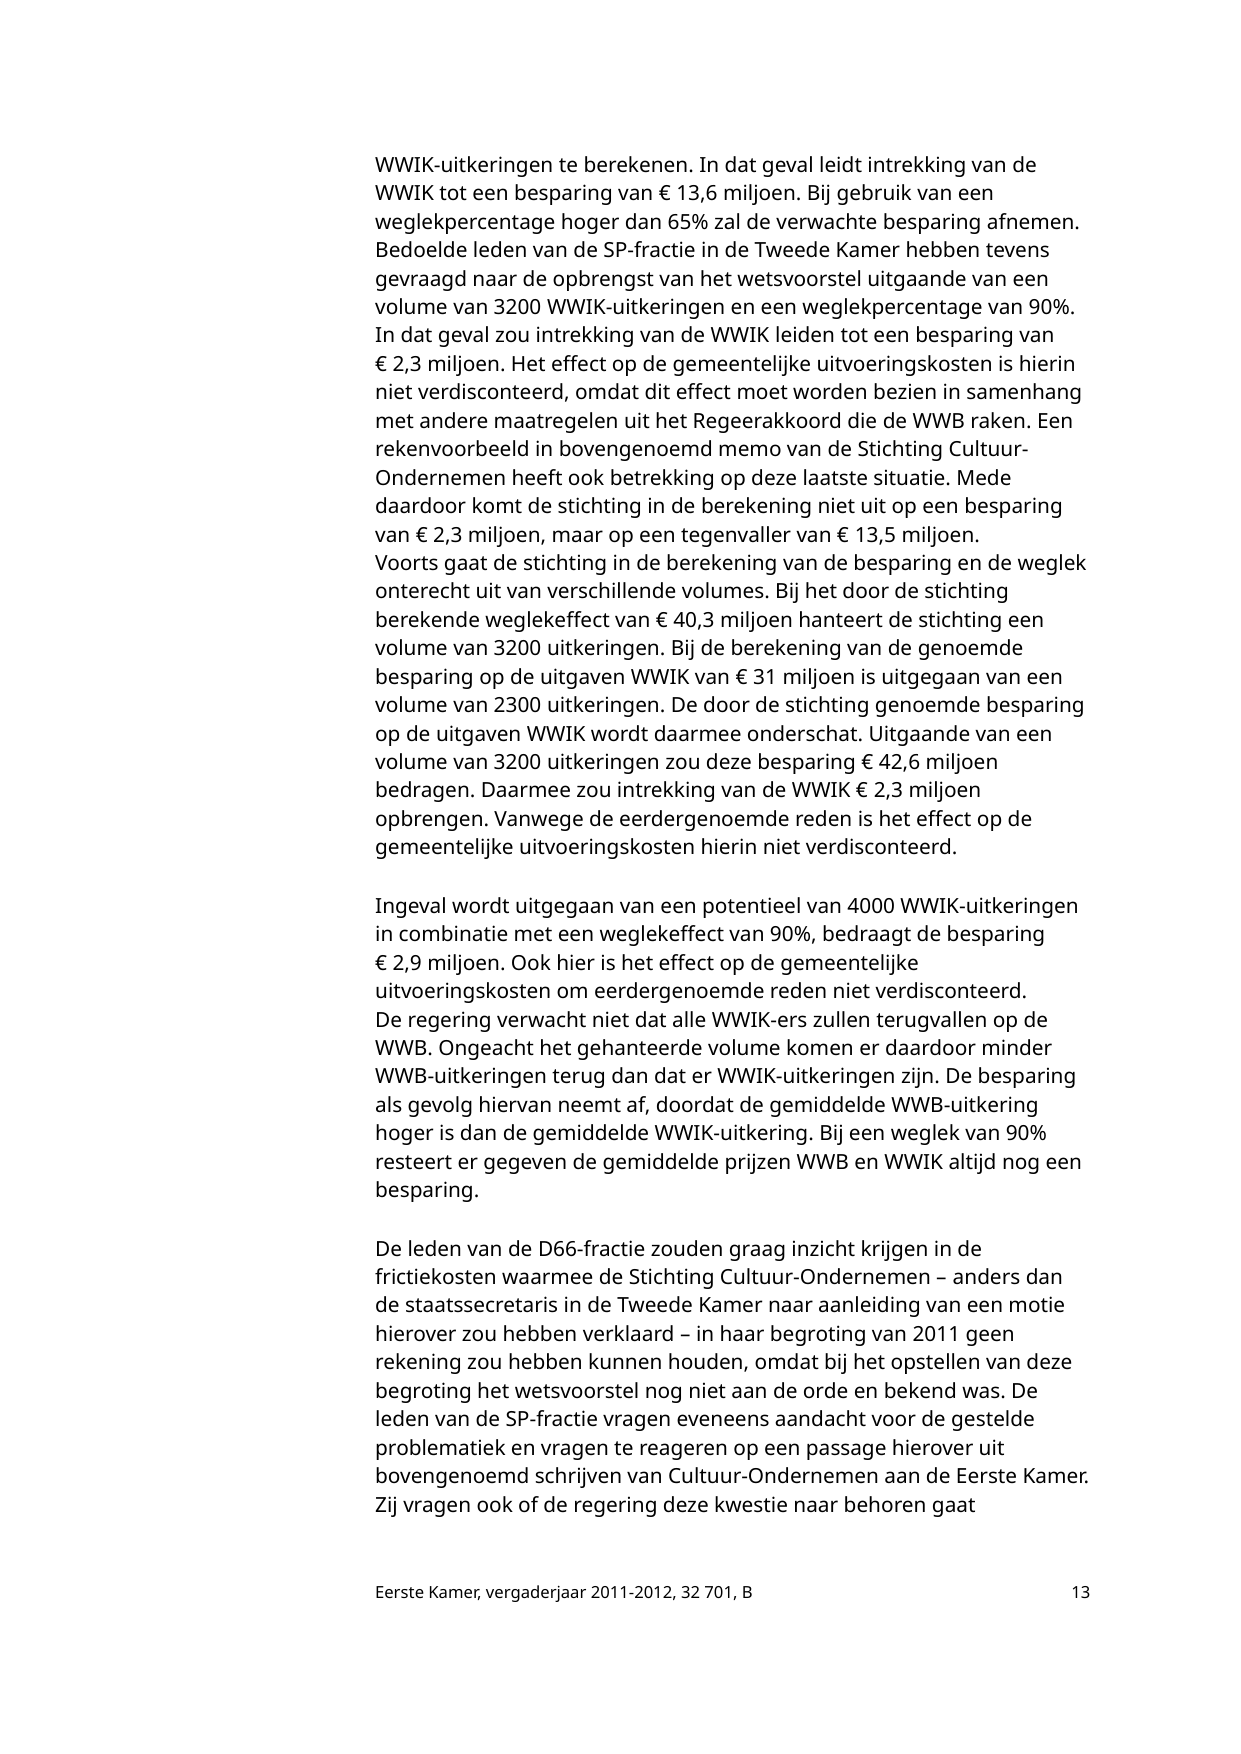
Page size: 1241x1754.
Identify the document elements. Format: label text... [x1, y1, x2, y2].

text De leden van de D66-fractie zouden graag inzicht krijgen in de frictiekosten waarmee de Stichting Cultuur-Ondernemen – anders dan de staatssecretaris in de Tweede Kamer naar aanleiding van een motie hierover zou hebben verklaard – in haar begroting van 2011 geen rekening zou hebben kunnen houden, omdat bij het opstellen van deze begroting het wetsvoorstel nog niet aan de orde en bekend was. De leden van de SP-fractie vragen eveneens aandacht voor de gestelde problematiek en vragen te reageren op een passage hierover uit bovengenoemd schrijven van Cultuur-Ondernemen aan de Eerste Kamer. Zij vragen ook of de regering deze kwestie naar behoren gaat [375, 1234, 1090, 1518]
text De regering verwacht niet dat alle WWIK-ers zullen terugvallen op de WWB. Ongeacht het gehanteerde volume komen er daardoor minder WWB-uitkeringen terug dan dat er WWIK-uitkeringen zijn. De besparing als gevolg hiervan neemt af, doordat de gemiddelde WWB-uitkering hoger is dan de gemiddelde WWIK-uitkering. Bij een weglek van 90% resteert er gegeven de gemiddelde prijzen WWB en WWIK altijd nog een besparing. [375, 1005, 1090, 1204]
text Ingeval wordt uitgegaan van een potentieel van 4000 WWIK-uitkeringen in combinatie met een weglekeffect van 90%, bedraagt de besparing € 2,9 miljoen. Ook hier is het effect op de gemeentelijke uitvoeringskosten om eerdergenoemde reden niet verdisconteerd. [375, 891, 1090, 1005]
text WWIK-uitkeringen te berekenen. In dat geval leidt intrekking van de WWIK tot een besparing van € 13,6 miljoen. Bij gebruik van een weglekpercentage hoger dan 65% zal de verwachte besparing afnemen. Bedoelde leden van de SP-fractie in de Tweede Kamer hebben tevens gevraagd naar de opbrengst van het wetsvoorstel uitgaande van een volume van 3200 WWIK-uitkeringen en een weglekpercentage van 90%. In dat geval zou intrekking van de WWIK leiden tot een besparing van € 2,3 miljoen. Het effect op de gemeentelijke uitvoeringskosten is hierin niet verdisconteerd, omdat dit effect moet worden bezien in samenhang met andere maatregelen uit het Regeerakkoord die de WWB raken. Een rekenvoorbeeld in bovengenoemd memo van de Stichting Cultuur-Ondernemen heeft ook betrekking op deze laatste situatie. Mede daardoor komt de stichting in de berekening niet uit op een besparing van € 2,3 miljoen, maar op een tegenvaller van € 13,5 miljoen. [375, 150, 1090, 548]
text Voorts gaat de stichting in de berekening van de besparing en de weglek onterecht uit van verschillende volumes. Bij het door de stichting berekende weglekeffect van € 40,3 miljoen hanteert de stichting een volume van 3200 uitkeringen. Bij de berekening van de genoemde besparing op de uitgaven WWIK van € 31 miljoen is uitgegaan van een volume van 2300 uitkeringen. De door de stichting genoemde besparing op de uitgaven WWIK wordt daarmee onderschat. Uitgaande van een volume van 3200 uitkeringen zou deze besparing € 42,6 miljoen bedragen. Daarmee zou intrekking van de WWIK € 2,3 miljoen opbrengen. Vanwege de eerdergenoemde reden is het effect op de gemeentelijke uitvoeringskosten hierin niet verdisconteerd. [375, 548, 1090, 861]
